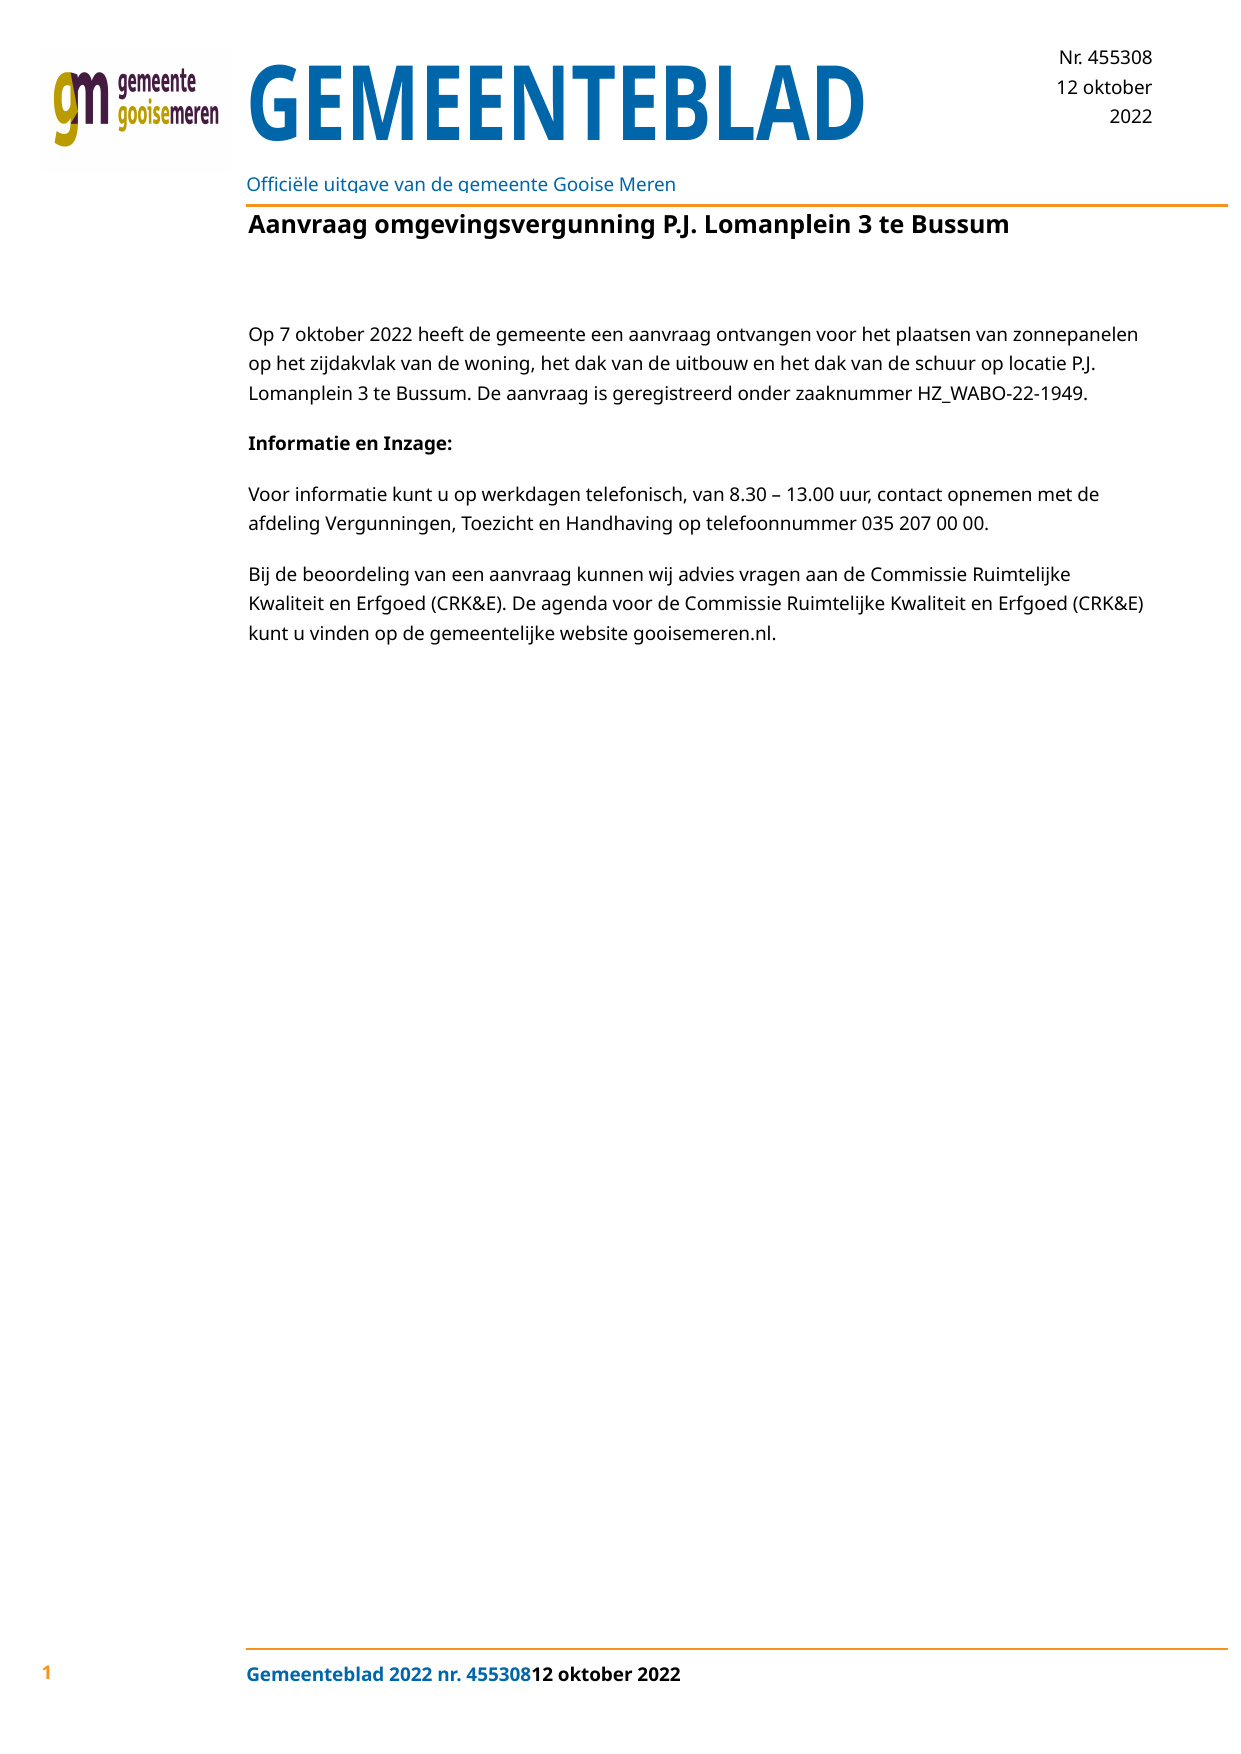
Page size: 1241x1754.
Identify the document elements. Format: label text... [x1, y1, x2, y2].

picture [41, 47, 231, 172]
text Voor informatie kunt u op werkdagen telefonisch, van 8.30 – 13.00 uur, contact opnemen met de afdeling Vergunningen, Toezicht en Handhaving op telefoonnummer 035 207 00 00. [248, 481, 1152, 536]
text Op 7 oktober 2022 heeft de gemeente een aanvraag ontvangen voor het plaatsen van zonnepanelen op het zijdakvlak van de woning, het dak van de uitbouw en het dak van de schuur op locatie P.J. Lomanplein 3 te Bussum. De aanvraag is geregistreerd onder zaaknummer HZ_WABO-22-1949. [248, 321, 1152, 406]
text Informatie en Inzage: [248, 430, 1152, 456]
text Bij de beoordeling van een aanvraag kunnen wij advies vragen aan de Commissie Ruimtelijke Kwaliteit en Erfgoed (CRK&E). De agenda voor de Commissie Ruimtelijke Kwaliteit en Erfgoed (CRK&E) kunt u vinden op de gemeentelijke website gooisemeren.nl. [248, 561, 1152, 646]
text Aanvraag omgevingsvergunning P.J. Lomanplein 3 te Bussum [248, 207, 1152, 241]
